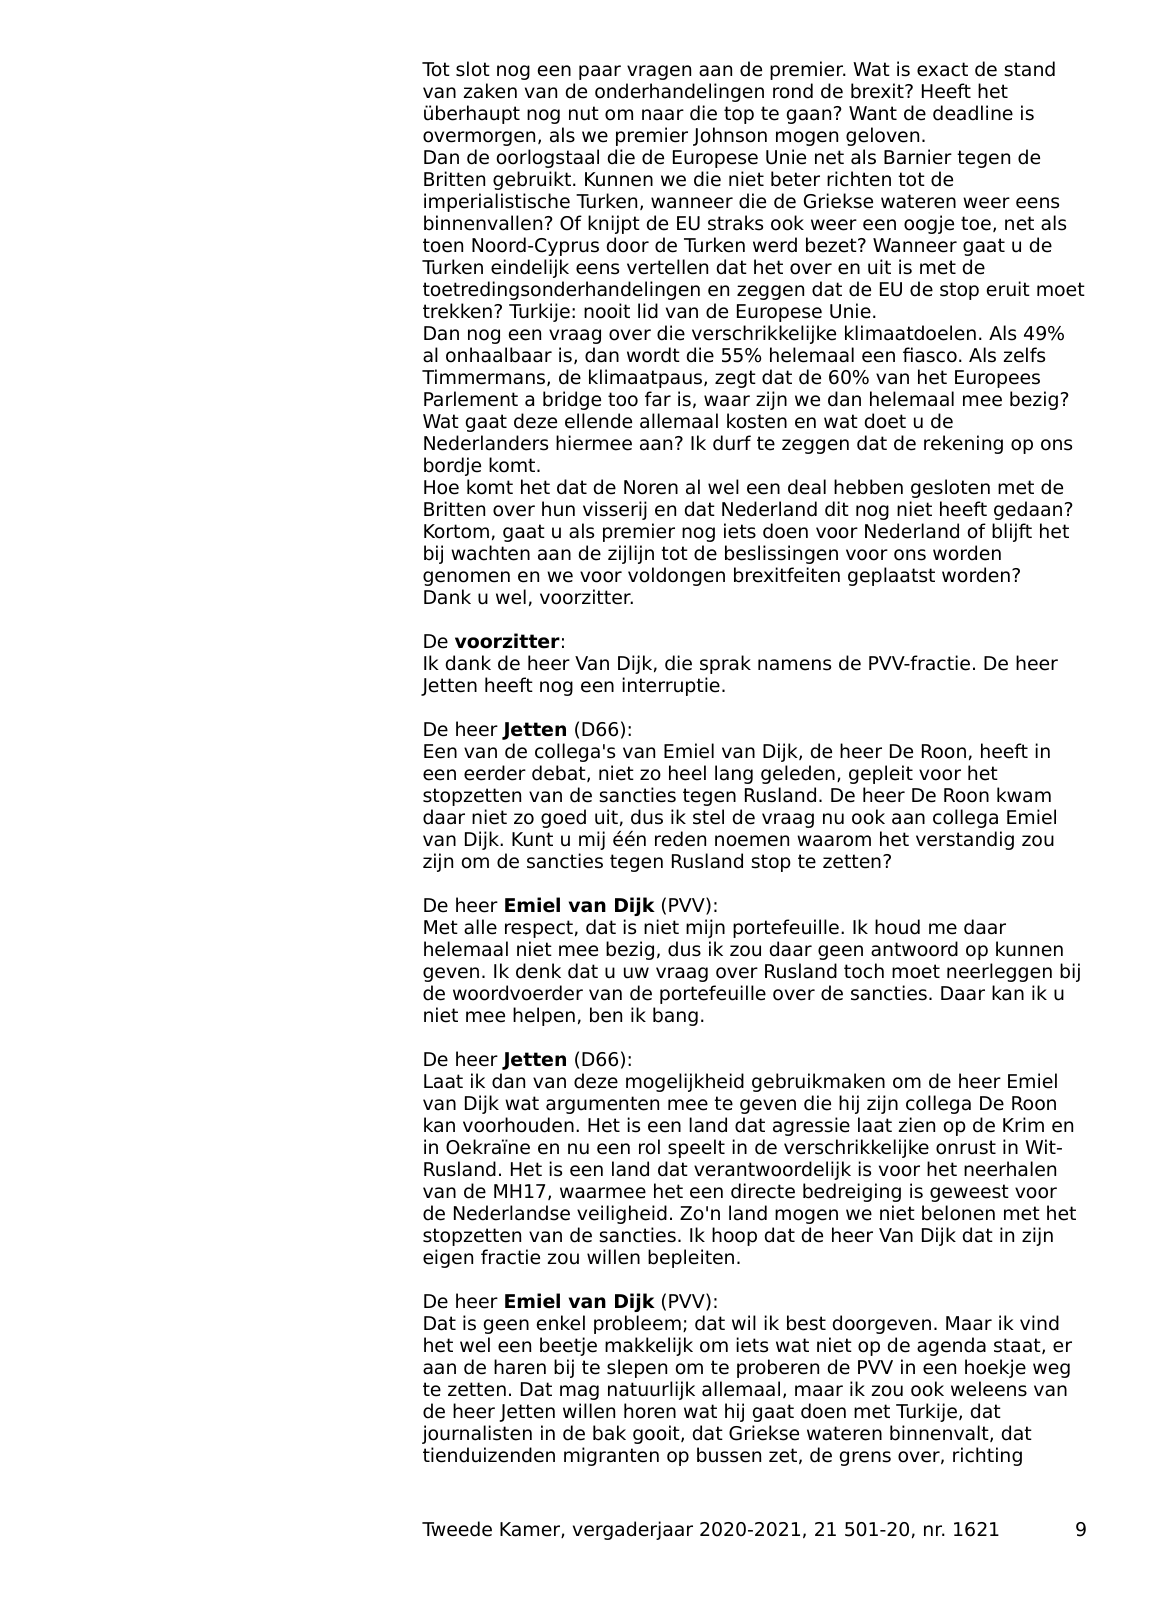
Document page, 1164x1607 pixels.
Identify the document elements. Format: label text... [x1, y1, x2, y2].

text Laat ik dan van deze mogelijkheid gebruikmaken om de heer Emiel van Dijk wat argumenten mee te geven die hij zijn collega De Roon kan voorhouden. Het is een land dat agressie laat zien op de Krim en in Oekraïne en nu een rol speelt in de verschrikkelijke onrust in Wit-Rusland. Het is een land dat verantwoordelijk is voor het neerhalen van de MH17, waarmee het een directe bedreiging is geweest voor de Nederlandse veiligheid. Zo'n land mogen we niet belonen met het stopzetten van de sancties. Ik hoop dat de heer Van Dijk dat in zijn eigen fractie zou willen bepleiten. [422, 1071, 1087, 1269]
text Hoe komt het dat de Noren al wel een deal hebben gesloten met de Britten over hun visserij en dat Nederland dit nog niet heeft gedaan? Kortom, gaat u als premier nog iets doen voor Nederland of blijft het bij wachten aan de zijlijn tot de beslissingen voor ons worden genomen en we voor voldongen brexitfeiten geplaatst worden? [422, 477, 1087, 587]
text Ik dank de heer Van Dijk, die sprak namens de PVV-fractie. De heer Jetten heeft nog een interruptie. [422, 653, 1087, 697]
text Een van de collega's van Emiel van Dijk, de heer De Roon, heeft in een eerder debat, niet zo heel lang geleden, gepleit voor het stopzetten van de sancties tegen Rusland. De heer De Roon kwam daar niet zo goed uit, dus ik stel de vraag nu ook aan collega Emiel van Dijk. Kunt u mij één reden noemen waarom het verstandig zou zijn om de sancties tegen Rusland stop te zetten? [422, 741, 1087, 873]
text Dank u wel, voorzitter. [422, 587, 1087, 608]
text Dan de oorlogstaal die de Europese Unie net als Barnier tegen de Britten gebruikt. Kunnen we die niet beter richten tot de imperialistische Turken, wanneer die de Griekse wateren weer eens binnenvallen? Of knijpt de EU straks ook weer een oogje toe, net als toen Noord-Cyprus door de Turken werd bezet? Wanneer gaat u de Turken eindelijk eens vertellen dat het over en uit is met de toetredingsonderhandelingen en zeggen dat de EU de stop eruit moet trekken? Turkije: nooit lid van de Europese Unie. [422, 147, 1087, 323]
text De heer Emiel van Dijk (PVV): [422, 1291, 1087, 1313]
text Met alle respect, dat is niet mijn portefeuille. Ik houd me daar helemaal niet mee bezig, dus ik zou daar geen antwoord op kunnen geven. Ik denk dat u uw vraag over Rusland toch moet neerleggen bij de woordvoerder van de portefeuille over de sancties. Daar kan ik u niet mee helpen, ben ik bang. [422, 917, 1087, 1027]
text Dat is geen enkel probleem; dat wil ik best doorgeven. Maar ik vind het wel een beetje makkelijk om iets wat niet op de agenda staat, er aan de haren bij te slepen om te proberen de PVV in een hoekje weg te zetten. Dat mag natuurlijk allemaal, maar ik zou ook weleens van de heer Jetten willen horen wat hij gaat doen met Turkije, dat journalisten in de bak gooit, dat Griekse wateren binnenvalt, dat tienduizenden migranten op bussen zet, de grens over, richting [422, 1313, 1087, 1467]
text De heer Jetten (D66): [422, 1049, 1087, 1071]
text De heer Jetten (D66): [422, 719, 1087, 741]
text De heer Emiel van Dijk (PVV): [422, 895, 1087, 917]
text De voorzitter: [422, 631, 1087, 653]
text Dan nog een vraag over die verschrikkelijke klimaatdoelen. Als 49% al onhaalbaar is, dan wordt die 55% helemaal een fiasco. Als zelfs Timmermans, de klimaatpaus, zegt dat de 60% van het Europees Parlement a bridge too far is, waar zijn we dan helemaal mee bezig? Wat gaat deze ellende allemaal kosten en wat doet u de Nederlanders hiermee aan? Ik durf te zeggen dat de rekening op ons bordje komt. [422, 323, 1087, 477]
text Tot slot nog een paar vragen aan de premier. Wat is exact de stand van zaken van de onderhandelingen rond de brexit? Heeft het überhaupt nog nut om naar die top te gaan? Want de deadline is overmorgen, als we premier Johnson mogen geloven. [422, 59, 1087, 147]
